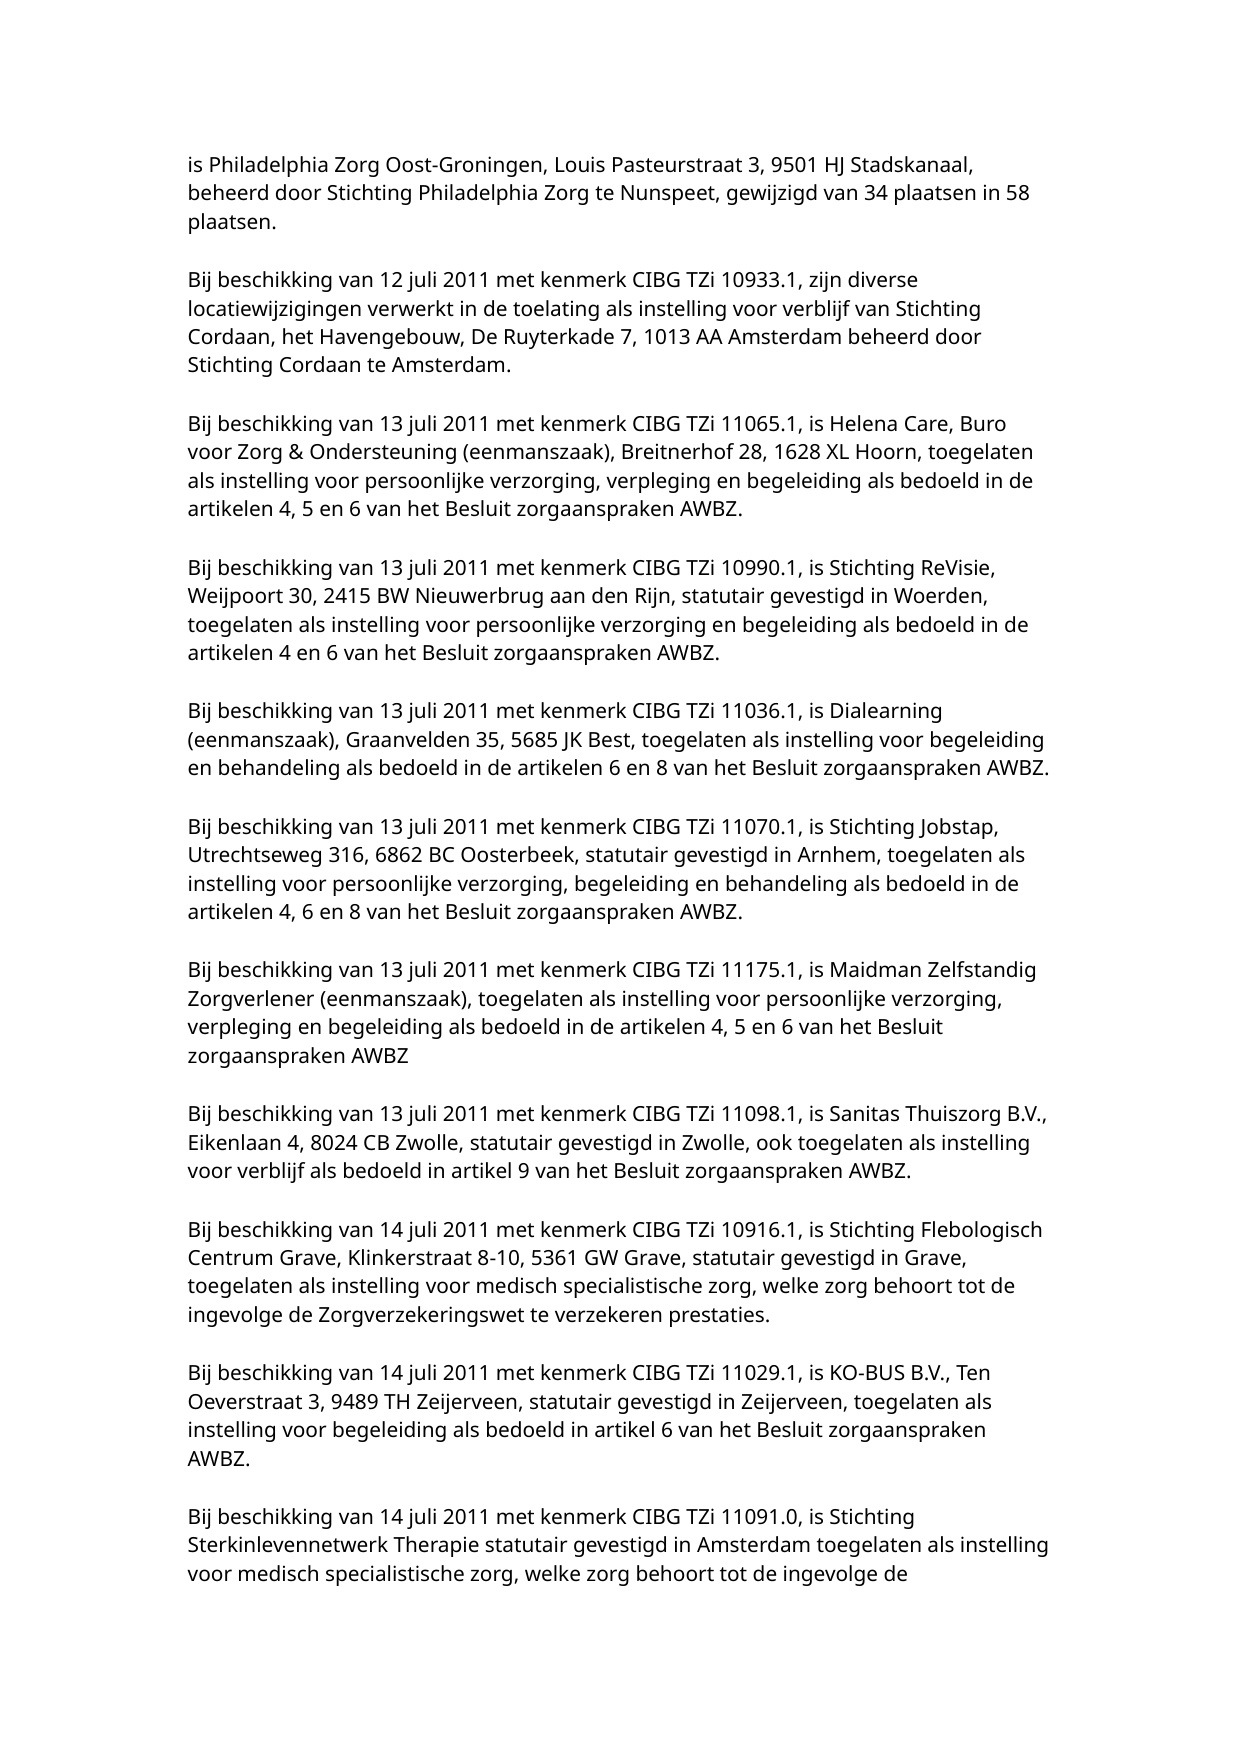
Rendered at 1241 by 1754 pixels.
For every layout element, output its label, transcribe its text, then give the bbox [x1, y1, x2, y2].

text Bij beschikking van 14 juli 2011 met kenmerk CIBG TZi 10916.1, is Stichting Flebologisch Centrum Grave, Klinkerstraat 8-10, 5361 GW Grave, statutair gevestigd in Grave, toegelaten als instelling voor medisch specialistische zorg, welke zorg behoort tot de ingevolge de Zorgverzekeringswet te verzekeren prestaties. [187, 1215, 1053, 1328]
text Bij beschikking van 14 juli 2011 met kenmerk CIBG TZi 11091.0, is Stichting Sterkinlevennetwerk Therapie statutair gevestigd in Amsterdam toegelaten als instelling voor medisch specialistische zorg, welke zorg behoort tot de ingevolge de [187, 1502, 1053, 1587]
text Bij beschikking van 13 juli 2011 met kenmerk CIBG TZi 11098.1, is Sanitas Thuiszorg B.V., Eikenlaan 4, 8024 CB Zwolle, statutair gevestigd in Zwolle, ook toegelaten als instelling voor verblijf als bedoeld in artikel 9 van het Besluit zorgaanspraken AWBZ. [187, 1099, 1053, 1185]
text is Philadelphia Zorg Oost-Groningen, Louis Pasteurstraat 3, 9501 HJ Stadskanaal, beheerd door Stichting Philadelphia Zorg te Nunspeet, gewijzigd van 34 plaatsen in 58 plaatsen. [187, 150, 1053, 235]
text Bij beschikking van 13 juli 2011 met kenmerk CIBG TZi 11065.1, is Helena Care, Buro voor Zorg & Ondersteuning (eenmanszaak), Breitnerhof 28, 1628 XL Hoorn, toegelaten als instelling voor persoonlijke verzorging, verpleging en begeleiding als bedoeld in de artikelen 4, 5 en 6 van het Besluit zorgaanspraken AWBZ. [187, 409, 1053, 523]
text Bij beschikking van 13 juli 2011 met kenmerk CIBG TZi 10990.1, is Stichting ReVisie, Weijpoort 30, 2415 BW Nieuwerbrug aan den Rijn, statutair gevestigd in Woerden, toegelaten als instelling voor persoonlijke verzorging en begeleiding als bedoeld in de artikelen 4 en 6 van het Besluit zorgaanspraken AWBZ. [187, 553, 1053, 667]
text Bij beschikking van 12 juli 2011 met kenmerk CIBG TZi 10933.1, zijn diverse locatiewijzigingen verwerkt in de toelating als instelling voor verblijf van Stichting Cordaan, het Havengebouw, De Ruyterkade 7, 1013 AA Amsterdam beheerd door Stichting Cordaan te Amsterdam. [187, 265, 1053, 379]
text Bij beschikking van 13 juli 2011 met kenmerk CIBG TZi 11070.1, is Stichting Jobstap, Utrechtseweg 316, 6862 BC Oosterbeek, statutair gevestigd in Arnhem, toegelaten als instelling voor persoonlijke verzorging, begeleiding en behandeling als bedoeld in de artikelen 4, 6 en 8 van het Besluit zorgaanspraken AWBZ. [187, 812, 1053, 926]
text Bij beschikking van 14 juli 2011 met kenmerk CIBG TZi 11029.1, is KO-BUS B.V., Ten Oeverstraat 3, 9489 TH Zeijerveen, statutair gevestigd in Zeijerveen, toegelaten als instelling voor begeleiding als bedoeld in artikel 6 van het Besluit zorgaanspraken AWBZ. [187, 1358, 1053, 1472]
text Bij beschikking van 13 juli 2011 met kenmerk CIBG TZi 11175.1, is Maidman Zelfstandig Zorgverlener (eenmanszaak), toegelaten als instelling voor persoonlijke verzorging, verpleging en begeleiding als bedoeld in de artikelen 4, 5 en 6 van het Besluit zorgaanspraken AWBZ [187, 956, 1053, 1069]
text Bij beschikking van 13 juli 2011 met kenmerk CIBG TZi 11036.1, is Dialearning (eenmanszaak), Graanvelden 35, 5685 JK Best, toegelaten als instelling voor begeleiding en behandeling als bedoeld in de artikelen 6 en 8 van het Besluit zorgaanspraken AWBZ. [187, 697, 1053, 782]
